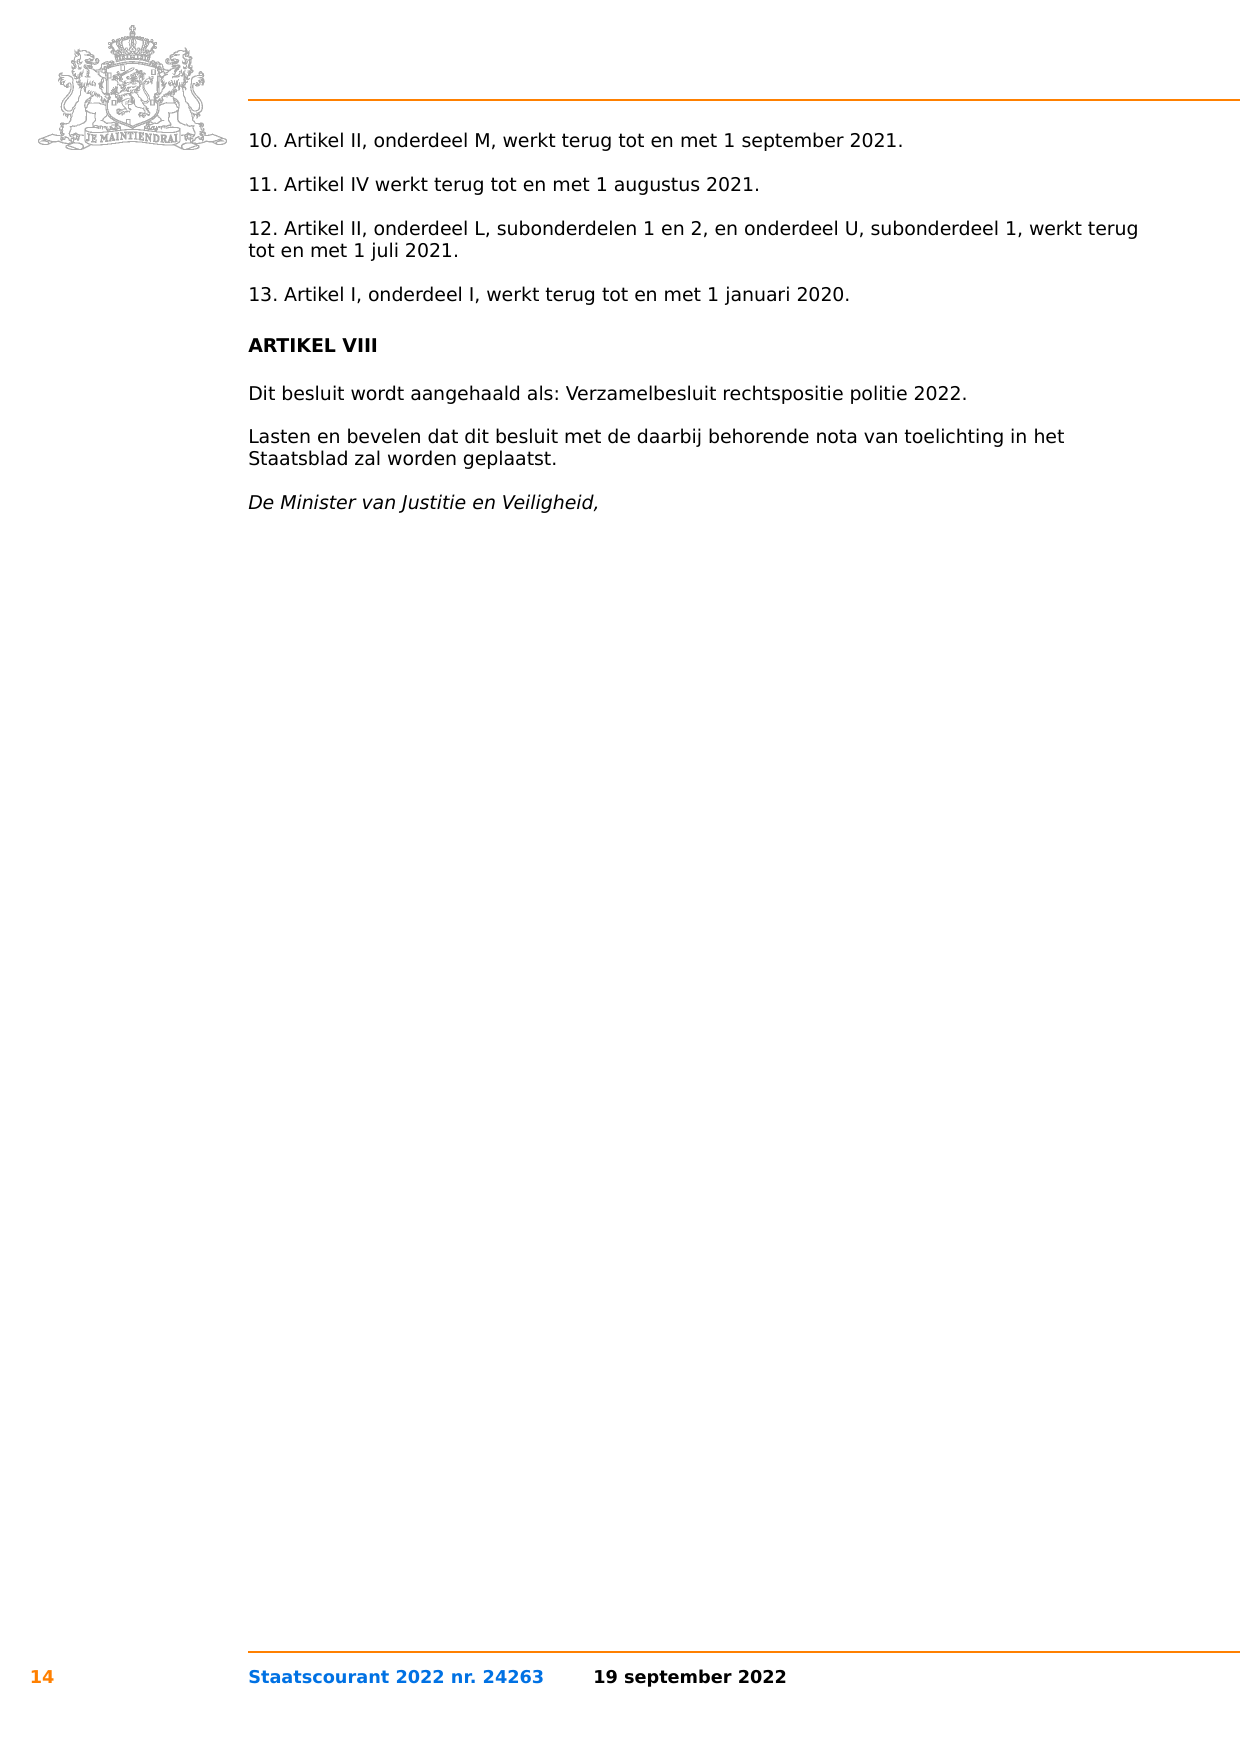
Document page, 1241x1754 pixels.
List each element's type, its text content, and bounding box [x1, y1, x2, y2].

text De Minister van Justitie en Veiligheid, [248, 492, 1163, 514]
text Dit besluit wordt aangehaald als: Verzamelbesluit rechtspositie politie 2022. [248, 382, 1163, 404]
picture [38, 25, 227, 150]
text 10. Artikel II, onderdeel M, werkt terug tot en met 1 september 2021. [248, 130, 1163, 152]
text Lasten en bevelen dat dit besluit met de daarbij behorende nota van toelichting in het Staatsblad zal worden geplaatst. [248, 426, 1163, 470]
text 11. Artikel IV werkt terug tot en met 1 augustus 2021. [248, 174, 1163, 196]
subtitle ARTIKEL VIII [248, 335, 1163, 357]
text 13. Artikel I, onderdeel I, werkt terug tot en met 1 januari 2020. [248, 283, 1163, 305]
text 12. Artikel II, onderdeel L, subonderdelen 1 en 2, en onderdeel U, subonderdeel 1, werkt terug tot en met 1 juli 2021. [248, 218, 1163, 262]
